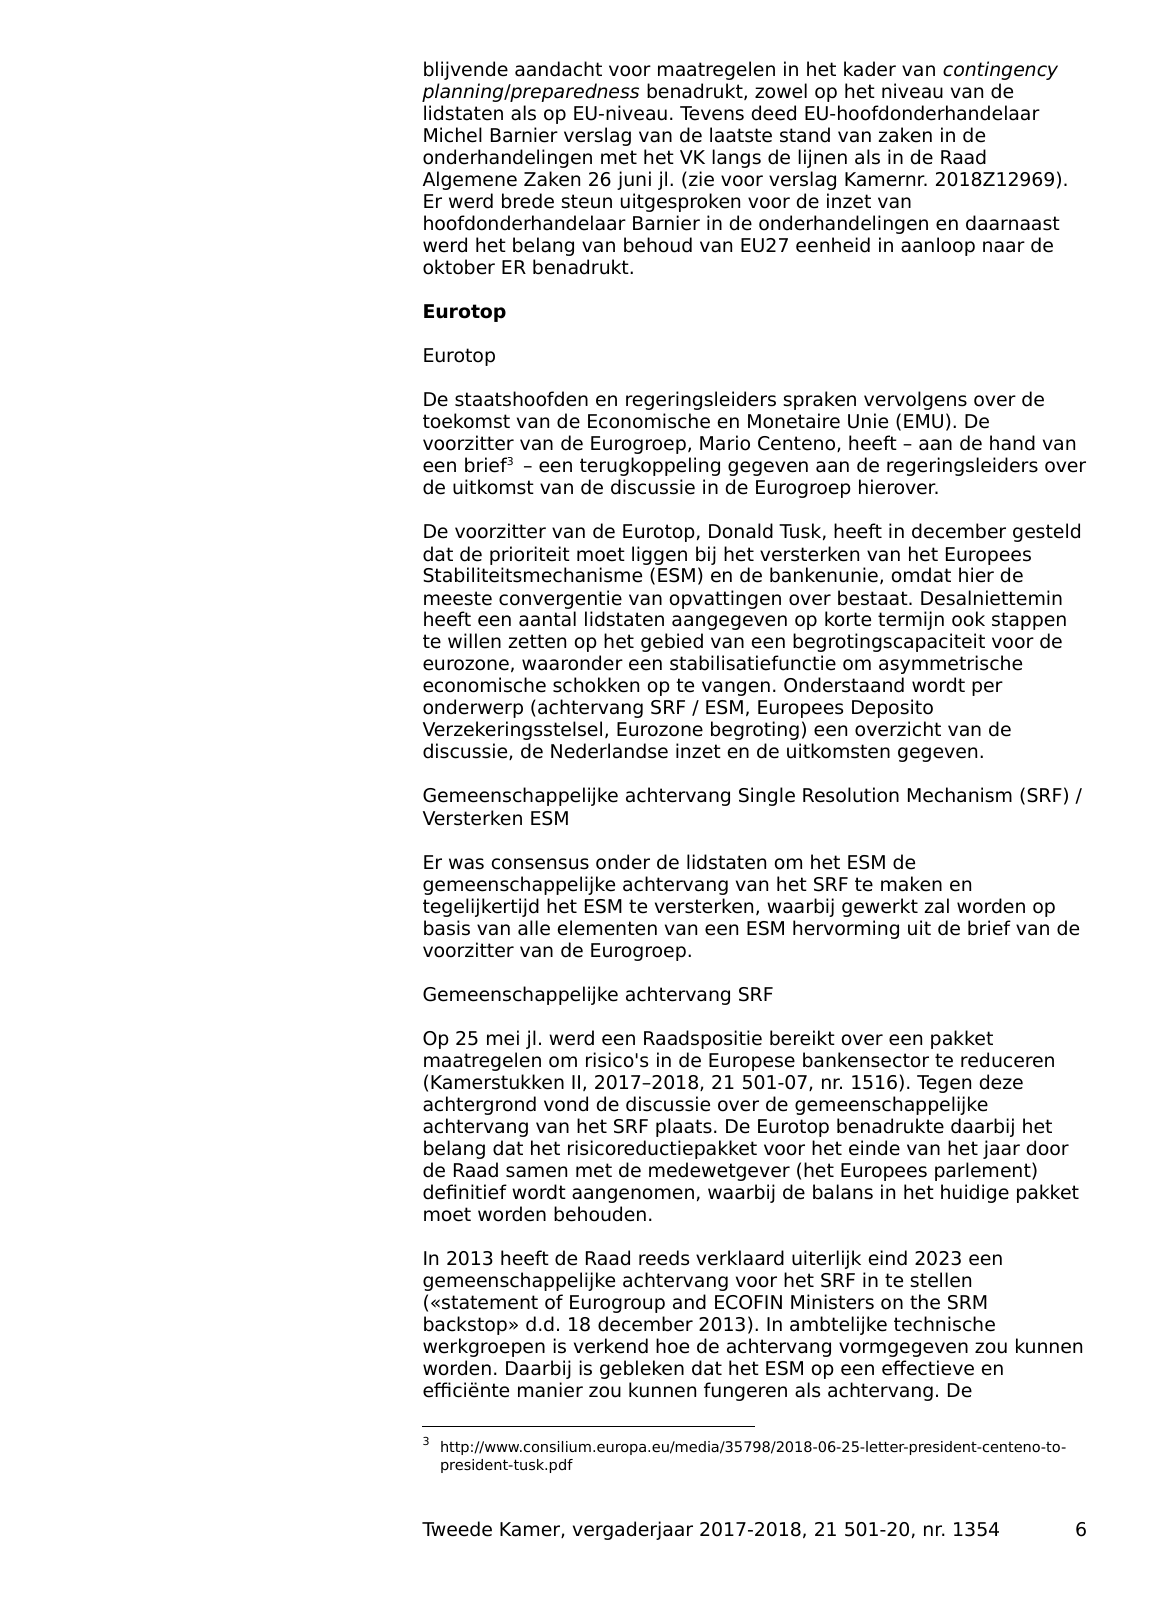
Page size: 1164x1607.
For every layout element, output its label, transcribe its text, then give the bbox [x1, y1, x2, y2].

text Gemeenschappelijke achtervang Single Resolution Mechanism (SRF) / Versterken ESM [422, 785, 1087, 829]
text blijvende aandacht voor maatregelen in het kader van contingency planning/preparedness benadrukt, zowel op het niveau van de lidstaten als op EU-niveau. Tevens deed EU-hoofdonderhandelaar Michel Barnier verslag van de laatste stand van zaken in de onderhandelingen met het VK langs de lijnen als in de Raad Algemene Zaken 26 juni jl. (zie voor verslag Kamernr. 2018Z12969). Er werd brede steun uitgesproken voor de inzet van hoofdonderhandelaar Barnier in de onderhandelingen en daarnaast werd het belang van behoud van EU27 eenheid in aanloop naar de oktober ER benadrukt. [422, 59, 1087, 279]
text In 2013 heeft de Raad reeds verklaard uiterlijk eind 2023 een gemeenschappelijke achtervang voor het SRF in te stellen («statement of Eurogroup and ECOFIN Ministers on the SRM backstop» d.d. 18 december 2013). In ambtelijke technische werkgroepen is verkend hoe de achtervang vormgegeven zou kunnen worden. Daarbij is gebleken dat het ESM op een effectieve en efficiënte manier zou kunnen fungeren als achtervang. De [422, 1248, 1087, 1402]
subtitle Eurotop [422, 301, 1087, 323]
text Er was consensus onder de lidstaten om het ESM de gemeenschappelijke achtervang van het SRF te maken en tegelijkertijd het ESM te versterken, waarbij gewerkt zal worden op basis van alle elementen van een ESM hervorming uit de brief van de voorzitter van de Eurogroep. [422, 852, 1087, 961]
text De voorzitter van de Eurotop, Donald Tusk, heeft in december gesteld dat de prioriteit moet liggen bij het versterken van het Europees Stabiliteitsmechanisme (ESM) en de bankenunie, omdat hier de meeste convergentie van opvattingen over bestaat. Desalniettemin heeft een aantal lidstaten aangegeven op korte termijn ook stappen te willen zetten op het gebied van een begrotingscapaciteit voor de eurozone, waaronder een stabilisatiefunctie om asymmetrische economische schokken op te vangen. Onderstaand wordt per onderwerp (achtervang SRF / ESM, Europees Deposito Verzekeringsstelsel, Eurozone begroting) een overzicht van de discussie, de Nederlandse inzet en de uitkomsten gegeven. [422, 521, 1087, 763]
text http://www.consilium.europa.eu/media/35798/2018-06-25-letter-president-centeno-to-president-tusk.pdf [422, 1435, 1087, 1474]
text Op 25 mei jl. werd een Raadspositie bereikt over een pakket maatregelen om risico's in de Europese bankensector te reduceren (Kamerstukken II, 2017–2018, 21 501-07, nr. 1516). Tegen deze achtergrond vond de discussie over de gemeenschappelijke achtervang van het SRF plaats. De Eurotop benadrukte daarbij het belang dat het risicoreductiepakket voor het einde van het jaar door de Raad samen met de medewetgever (het Europees parlement) definitief wordt aangenomen, waarbij de balans in het huidige pakket moet worden behouden. [422, 1028, 1087, 1226]
text Gemeenschappelijke achtervang SRF [422, 984, 1087, 1006]
text Eurotop [422, 345, 1087, 367]
text De staatshoofden en regeringsleiders spraken vervolgens over de toekomst van de Economische en Monetaire Unie (EMU). De voorzitter van de Eurogroep, Mario Centeno, heeft – aan de hand van een brief – een terugkoppeling gegeven aan de regeringsleiders over de uitkomst van de discussie in de Eurogroep hierover. [422, 389, 1087, 499]
